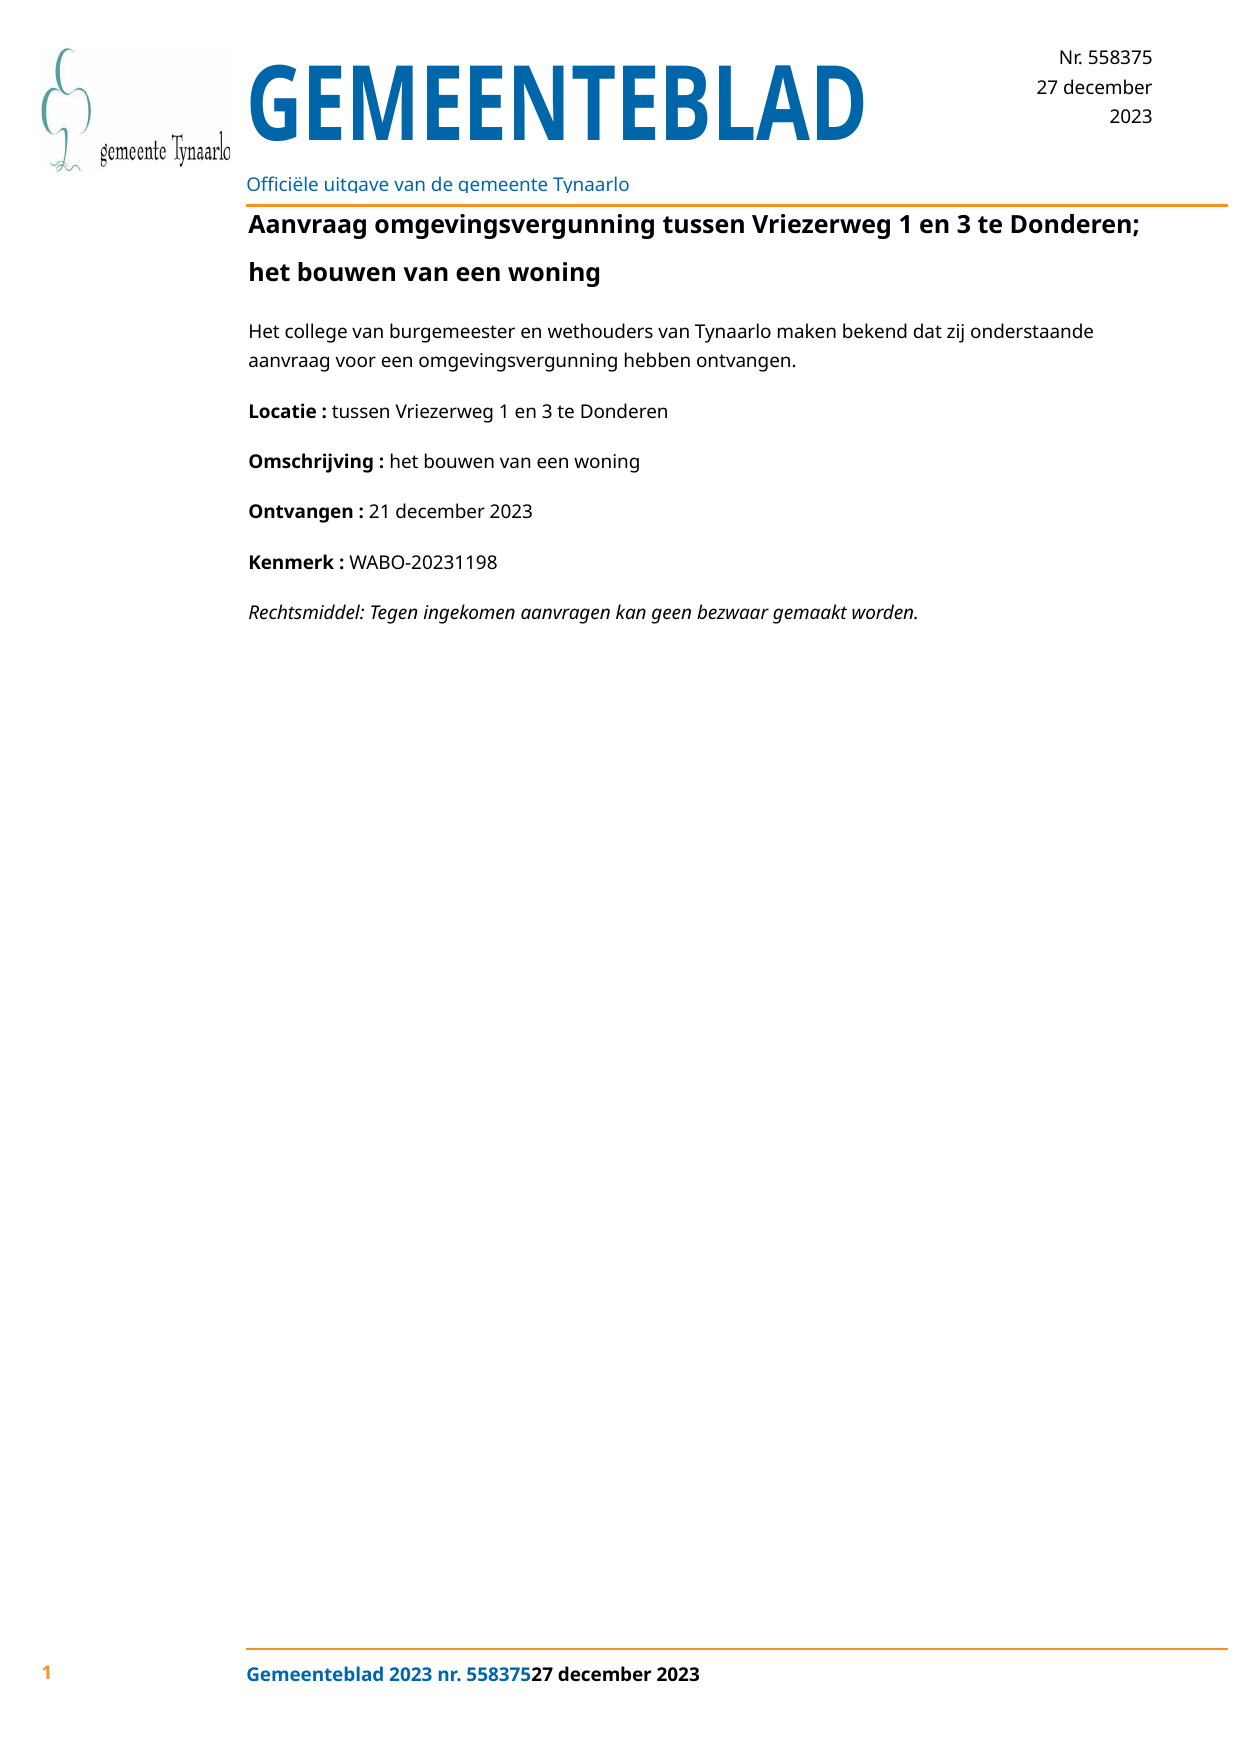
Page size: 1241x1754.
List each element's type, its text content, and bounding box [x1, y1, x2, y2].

text Kenmerk : WABO-20231198 [248, 549, 1152, 575]
text Aanvraag omgevingsvergunning tussen Vriezerweg 1 en 3 te Donderen; het bouwen van een woning [248, 207, 1152, 288]
text Omschrijving : het bouwen van een woning [248, 448, 1152, 474]
text Rechtsmiddel: Tegen ingekomen aanvragen kan geen bezwaar gemaakt worden. [248, 599, 1152, 625]
text Het college van burgemeester en wethouders van Tynaarlo maken bekend dat zij onderstaande aanvraag voor een omgevingsvergunning hebben ontvangen. [248, 318, 1152, 373]
text Ontvangen : 21 december 2023 [248, 499, 1152, 524]
text Locatie : tussen Vriezerweg 1 en 3 te Donderen [248, 398, 1152, 424]
picture [41, 47, 231, 172]
